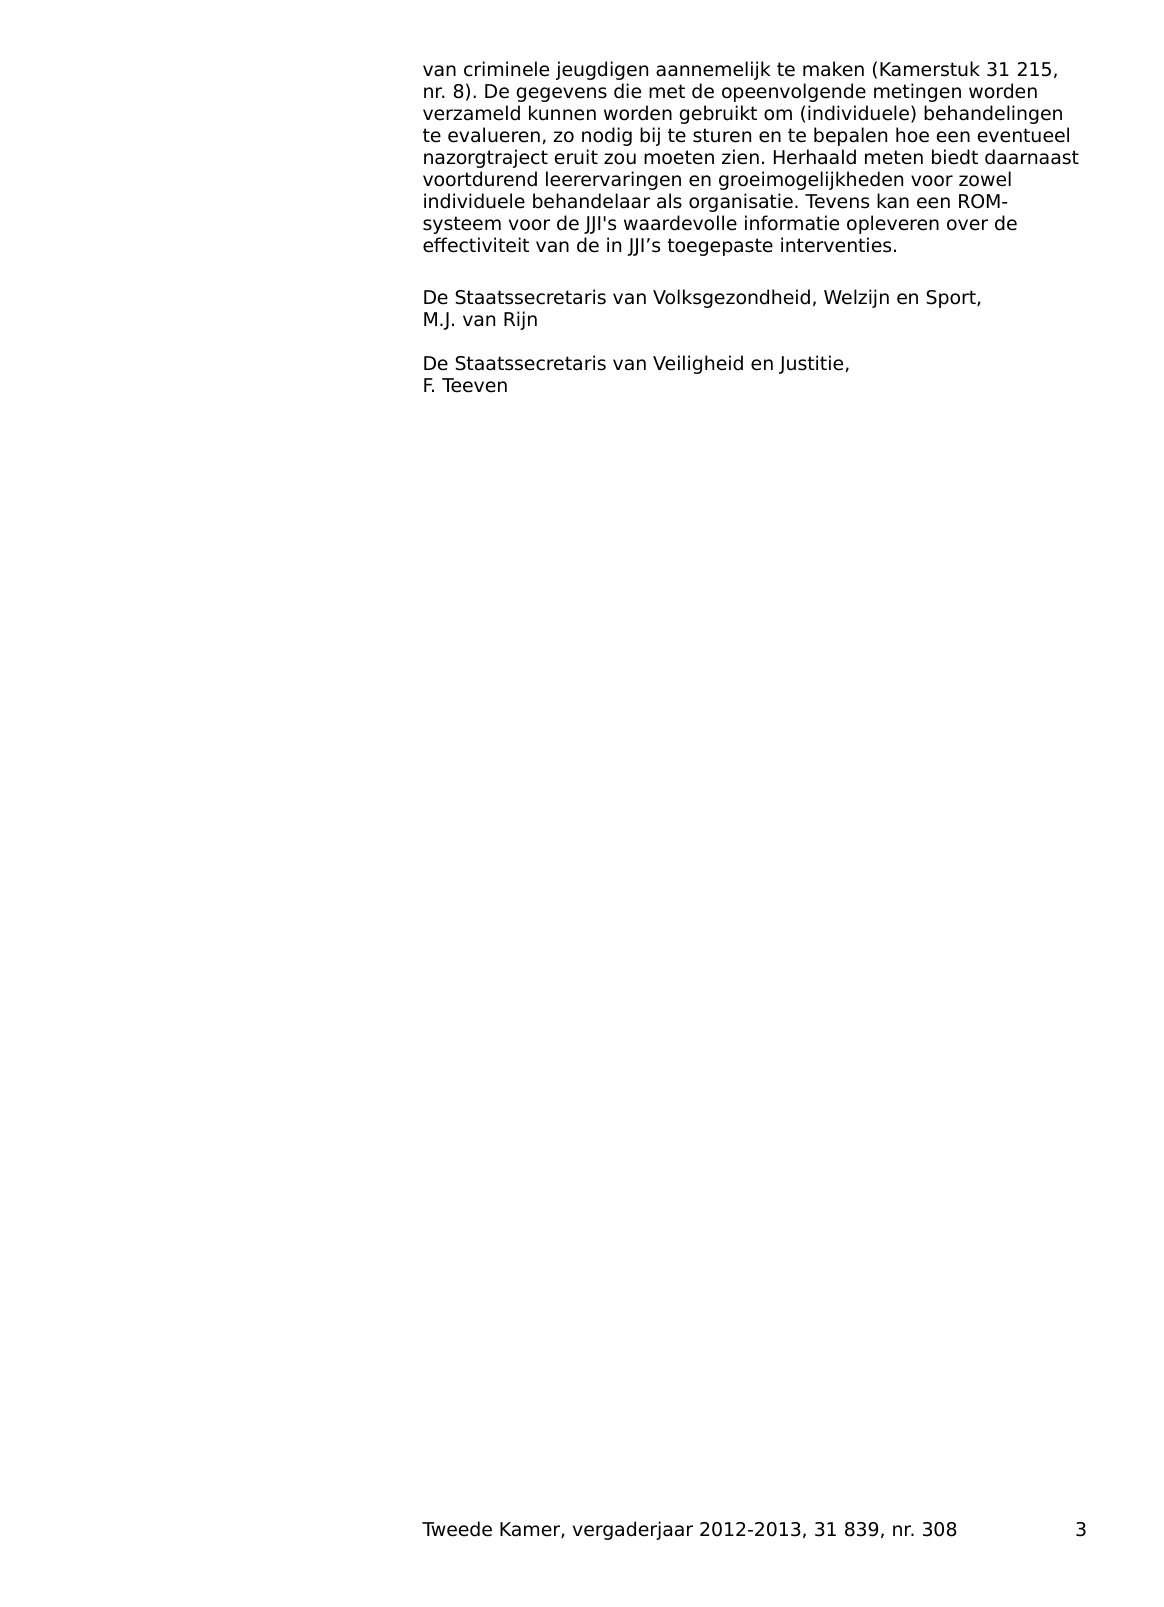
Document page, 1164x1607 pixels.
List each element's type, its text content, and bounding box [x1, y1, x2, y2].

text De Staatssecretaris van Volksgezondheid, Welzijn en Sport, M.J. van Rijn [422, 287, 1087, 331]
text van criminele jeugdigen aannemelijk te maken (Kamerstuk 31 215, nr. 8). De gegevens die met de opeenvolgende metingen worden verzameld kunnen worden gebruikt om (individuele) behandelingen te evalueren, zo nodig bij te sturen en te bepalen hoe een eventueel nazorgtraject eruit zou moeten zien. Herhaald meten biedt daarnaast voortdurend leerervaringen en groeimogelijkheden voor zowel individuele behandelaar als organisatie. Tevens kan een ROM-systeem voor de JJI's waardevolle informatie opleveren over de effectiviteit van de in JJI’s toegepaste interventies. [422, 59, 1087, 257]
text De Staatssecretaris van Veiligheid en Justitie, F. Teeven [422, 353, 1087, 397]
